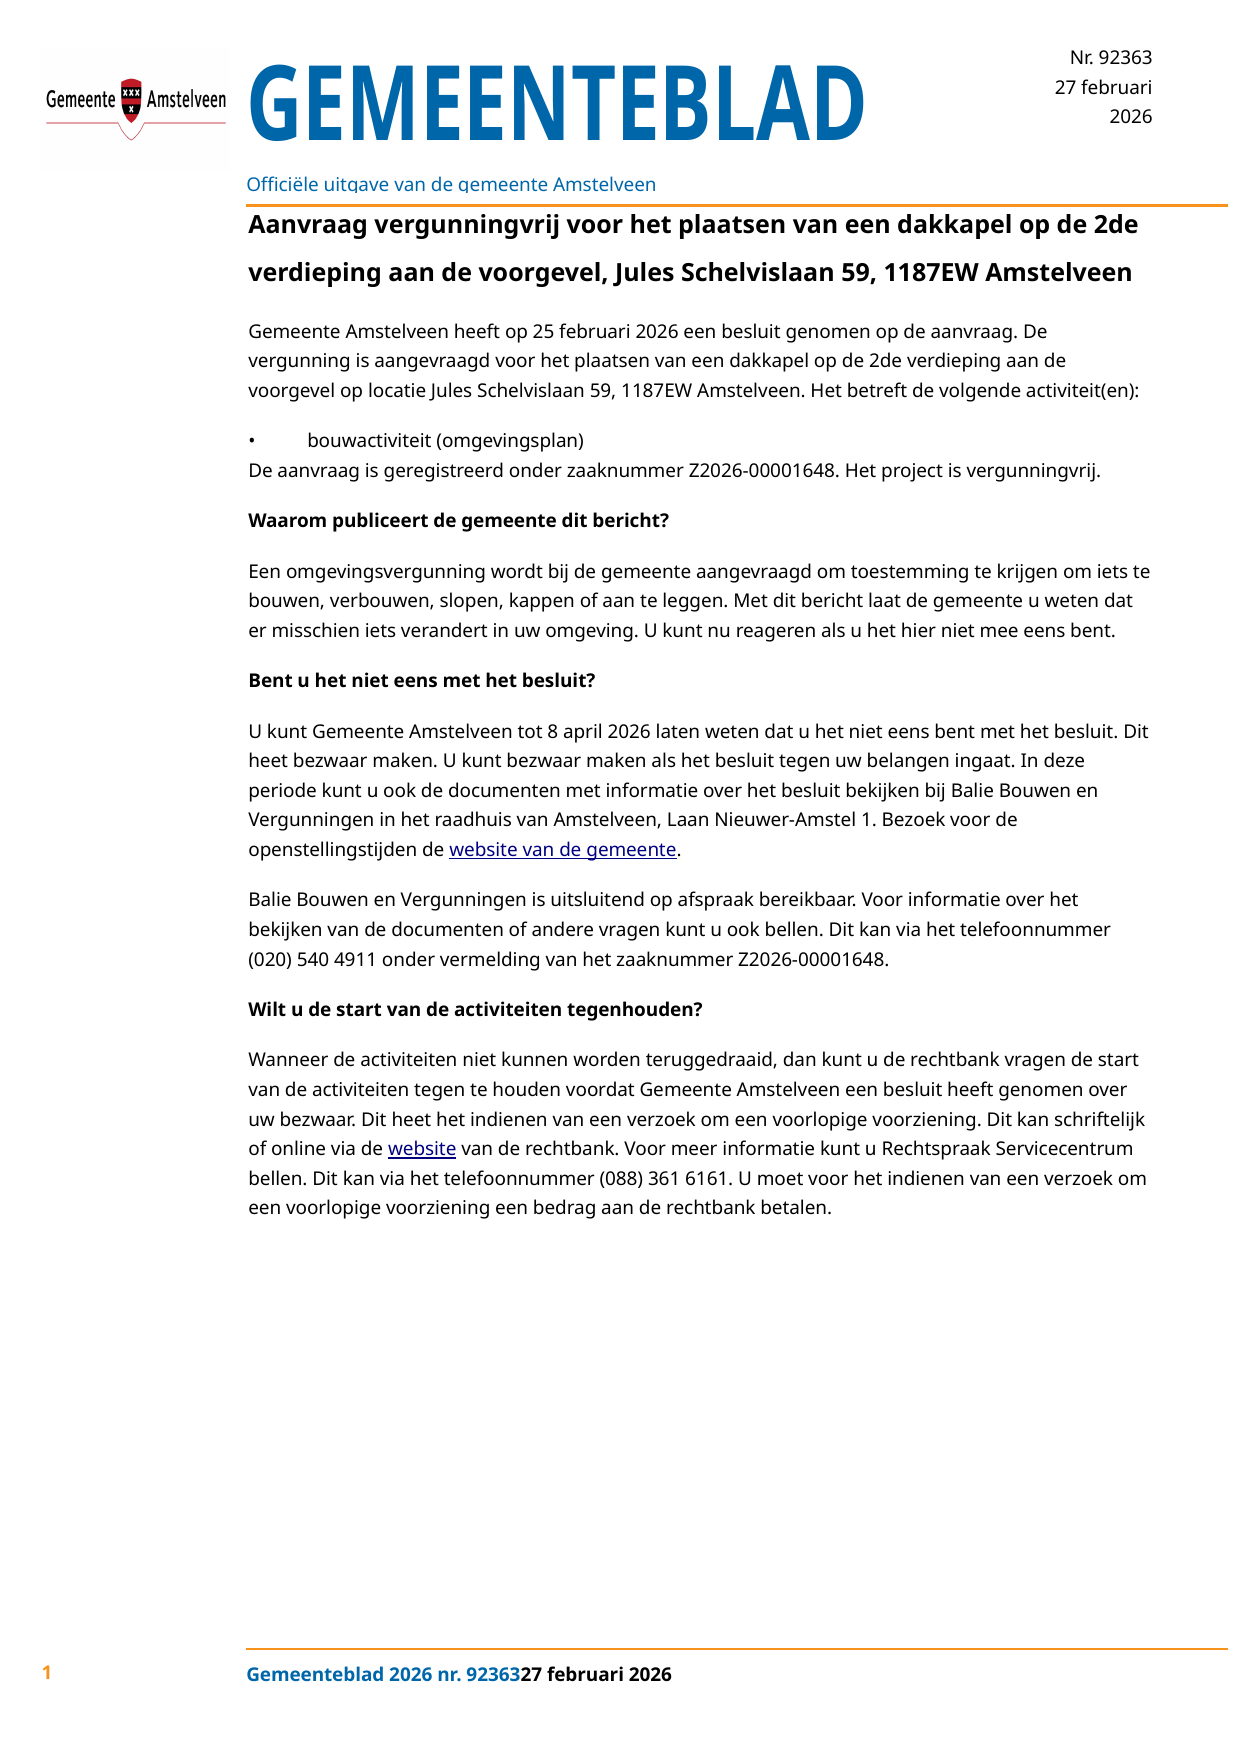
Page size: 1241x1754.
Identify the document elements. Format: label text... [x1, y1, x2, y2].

list bouwactiviteit (omgevingsplan) [248, 427, 1152, 453]
text Wilt u de start van de activiteiten tegenhouden? [248, 996, 1152, 1022]
text De aanvraag is geregistreerd onder zaaknummer Z2026-00001648. Het project is vergunningvrij. [248, 457, 1152, 483]
text Bent u het niet eens met het besluit? [248, 667, 1152, 693]
text Wanneer de activiteiten niet kunnen worden teruggedraaid, dan kunt u de rechtbank vragen de start van de activiteiten tegen te houden voordat Gemeente Amstelveen een besluit heeft genomen over uw bezwaar. Dit heet het indienen van een verzoek om een voorlopige voorziening. Dit kan schriftelijk of online via de website van de rechtbank. Voor meer informatie kunt u Rechtspraak Servicecentrum bellen. Dit kan via het telefoonnummer (088) 361 6161. U moet voor het indienen van een verzoek om een voorlopige voorziening een bedrag aan de rechtbank betalen. [248, 1047, 1152, 1220]
text Waarom publiceert de gemeente dit bericht? [248, 507, 1152, 533]
text Aanvraag vergunningvrij voor het plaatsen van een dakkapel op de 2de verdieping aan de voorgevel, Jules Schelvislaan 59, 1187EW Amstelveen [248, 207, 1152, 288]
text Gemeente Amstelveen heeft op 25 februari 2026 een besluit genomen op de aanvraag. De vergunning is aangevraagd voor het plaatsen van een dakkapel op de 2de verdieping aan de voorgevel op locatie Jules Schelvislaan 59, 1187EW Amstelveen. Het betreft de volgende activiteit(en): [248, 318, 1152, 403]
text Balie Bouwen en Vergunningen is uitsluitend op afspraak bereikbaar. Voor informatie over het bekijken van de documenten of andere vragen kunt u ook bellen. Dit kan via het telefoonnummer (020) 540 4911 onder vermelding van het zaaknummer Z2026-00001648. [248, 887, 1152, 972]
picture [41, 47, 231, 172]
text U kunt Gemeente Amstelveen tot 8 april 2026 laten weten dat u het niet eens bent met het besluit. Dit heet bezwaar maken. U kunt bezwaar maken als het besluit tegen uw belangen ingaat. In deze periode kunt u ook de documenten met informatie over het besluit bekijken bij Balie Bouwen en Vergunningen in het raadhuis van Amstelveen, Laan Nieuwer-Amstel 1. Bezoek voor de openstellingstijden de website van de gemeente. [248, 718, 1152, 862]
text Een omgevingsvergunning wordt bij de gemeente aangevraagd om toestemming te krijgen om iets te bouwen, verbouwen, slopen, kappen of aan te leggen. Met dit bericht laat de gemeente u weten dat er misschien iets verandert in uw omgeving. U kunt nu reageren als u het hier niet mee eens bent. [248, 558, 1152, 643]
